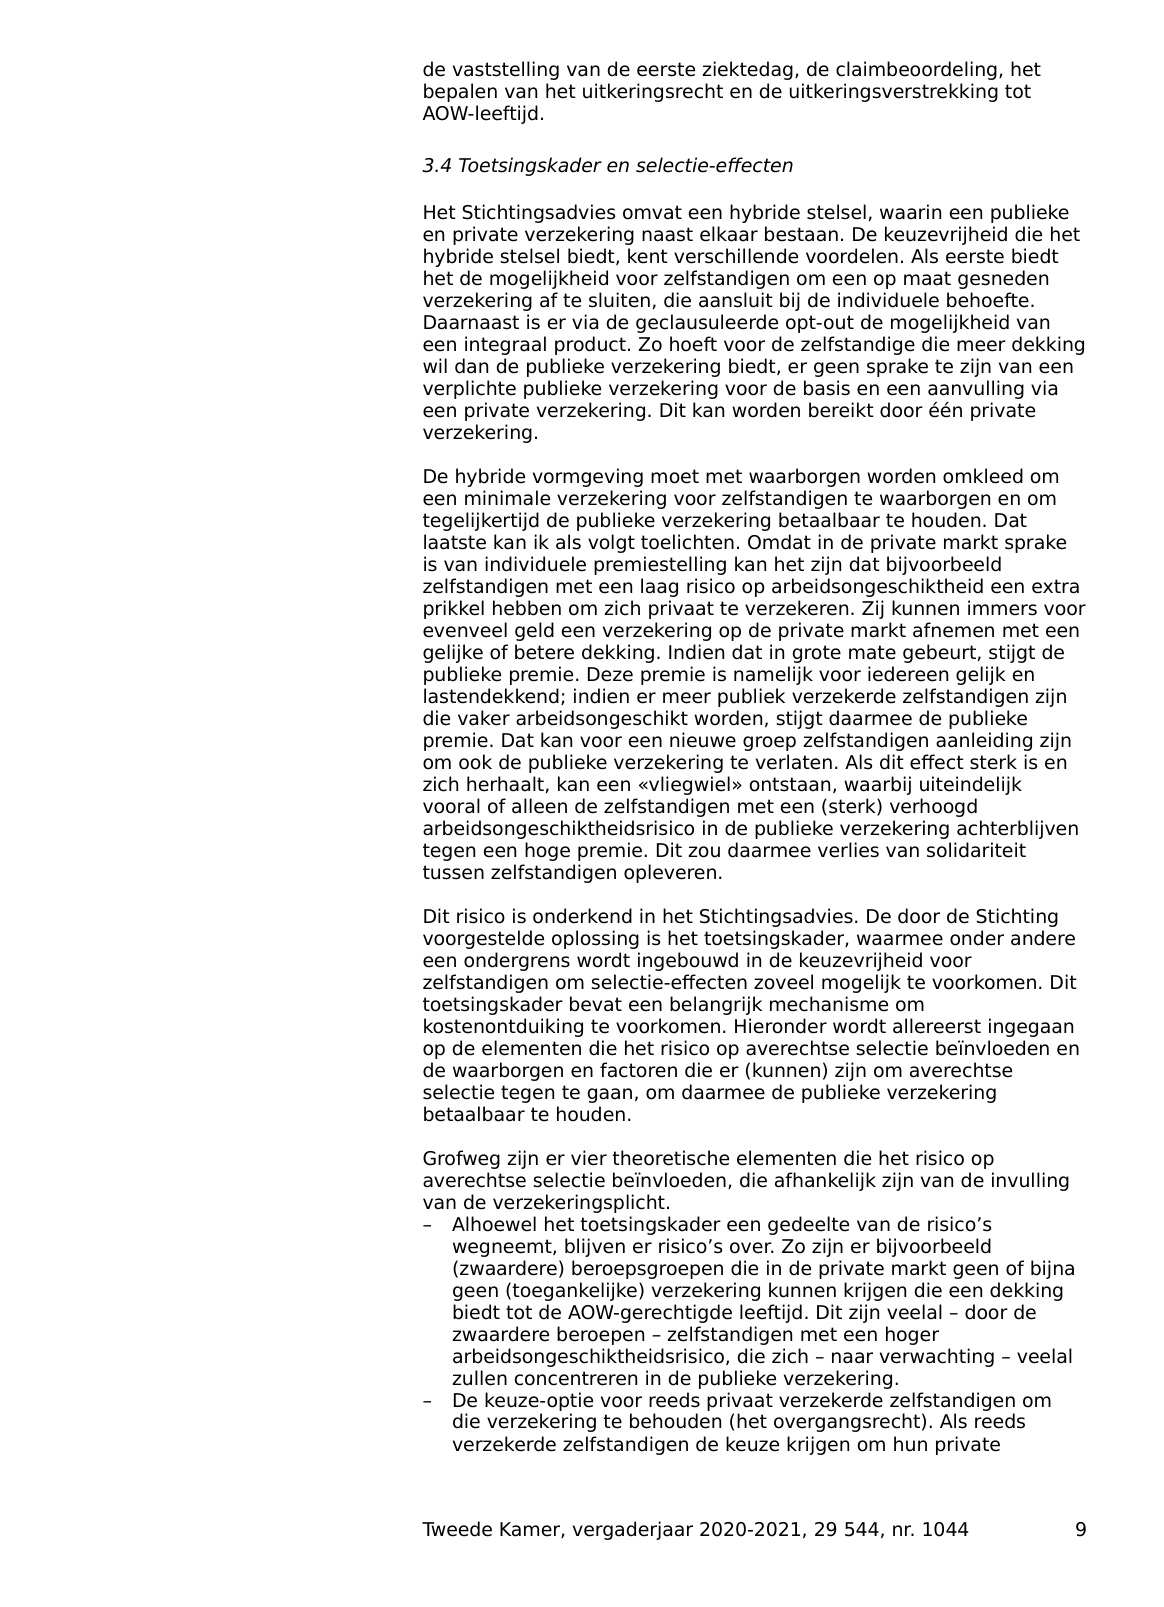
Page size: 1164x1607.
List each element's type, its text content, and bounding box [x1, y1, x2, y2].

text de vaststelling van de eerste ziektedag, de claimbeoordeling, het bepalen van het uitkeringsrecht en de uitkeringsverstrekking tot AOW-leeftijd. [422, 59, 1087, 125]
text – Alhoewel het toetsingskader een gedeelte van de risico’s wegneemt, blijven er risico’s over. Zo zijn er bijvoorbeeld (zwaardere) beroepsgroepen die in de private markt geen of bijna geen (toegankelijke) verzekering kunnen krijgen die een dekking biedt tot de AOW-gerechtigde leeftijd. Dit zijn veelal – door de zwaardere beroepen – zelfstandigen met een hoger arbeidsongeschiktheidsrisico, die zich – naar verwachting – veelal zullen concentreren in de publieke verzekering. [422, 1214, 1087, 1389]
text Dit risico is onderkend in het Stichtingsadvies. De door de Stichting voorgestelde oplossing is het toetsingskader, waarmee onder andere een ondergrens wordt ingebouwd in de keuzevrijheid voor zelfstandigen om selectie-effecten zoveel mogelijk te voorkomen. Dit toetsingskader bevat een belangrijk mechanisme om kostenontduiking te voorkomen. Hieronder wordt allereerst ingegaan op de elementen die het risico op averechtse selectie beïnvloeden en de waarborgen en factoren die er (kunnen) zijn om averechtse selectie tegen te gaan, om daarmee de publieke verzekering betaalbaar te houden. [422, 906, 1087, 1126]
text De hybride vormgeving moet met waarborgen worden omkleed om een minimale verzekering voor zelfstandigen te waarborgen en om tegelijkertijd de publieke verzekering betaalbaar te houden. Dat laatste kan ik als volgt toelichten. Omdat in de private markt sprake is van individuele premiestelling kan het zijn dat bijvoorbeeld zelfstandigen met een laag risico op arbeidsongeschiktheid een extra prikkel hebben om zich privaat te verzekeren. Zij kunnen immers voor evenveel geld een verzekering op de private markt afnemen met een gelijke of betere dekking. Indien dat in grote mate gebeurt, stijgt de publieke premie. Deze premie is namelijk voor iedereen gelijk en lastendekkend; indien er meer publiek verzekerde zelfstandigen zijn die vaker arbeidsongeschikt worden, stijgt daarmee de publieke premie. Dat kan voor een nieuwe groep zelfstandigen aanleiding zijn om ook de publieke verzekering te verlaten. Als dit effect sterk is en zich herhaalt, kan een «vliegwiel» ontstaan, waarbij uiteindelijk vooral of alleen de zelfstandigen met een (sterk) verhoogd arbeidsongeschiktheidsrisico in de publieke verzekering achterblijven tegen een hoge premie. Dit zou daarmee verlies van solidariteit tussen zelfstandigen opleveren. [422, 466, 1087, 883]
subtitle 3.4 Toetsingskader en selectie-effecten [422, 155, 1087, 177]
text Grofweg zijn er vier theoretische elementen die het risico op averechtse selectie beïnvloeden, die afhankelijk zijn van de invulling van de verzekeringsplicht. [422, 1148, 1087, 1214]
text Het Stichtingsadvies omvat een hybride stelsel, waarin een publieke en private verzekering naast elkaar bestaan. De keuzevrijheid die het hybride stelsel biedt, kent verschillende voordelen. Als eerste biedt het de mogelijkheid voor zelfstandigen om een op maat gesneden verzekering af te sluiten, die aansluit bij de individuele behoefte. Daarnaast is er via de geclausuleerde opt-out de mogelijkheid van een integraal product. Zo hoeft voor de zelfstandige die meer dekking wil dan de publieke verzekering biedt, er geen sprake te zijn van een verplichte publieke verzekering voor de basis en een aanvulling via een private verzekering. Dit kan worden bereikt door één private verzekering. [422, 202, 1087, 444]
text – De keuze-optie voor reeds privaat verzekerde zelfstandigen om die verzekering te behouden (het overgangsrecht). Als reeds verzekerde zelfstandigen de keuze krijgen om hun private [422, 1389, 1087, 1455]
